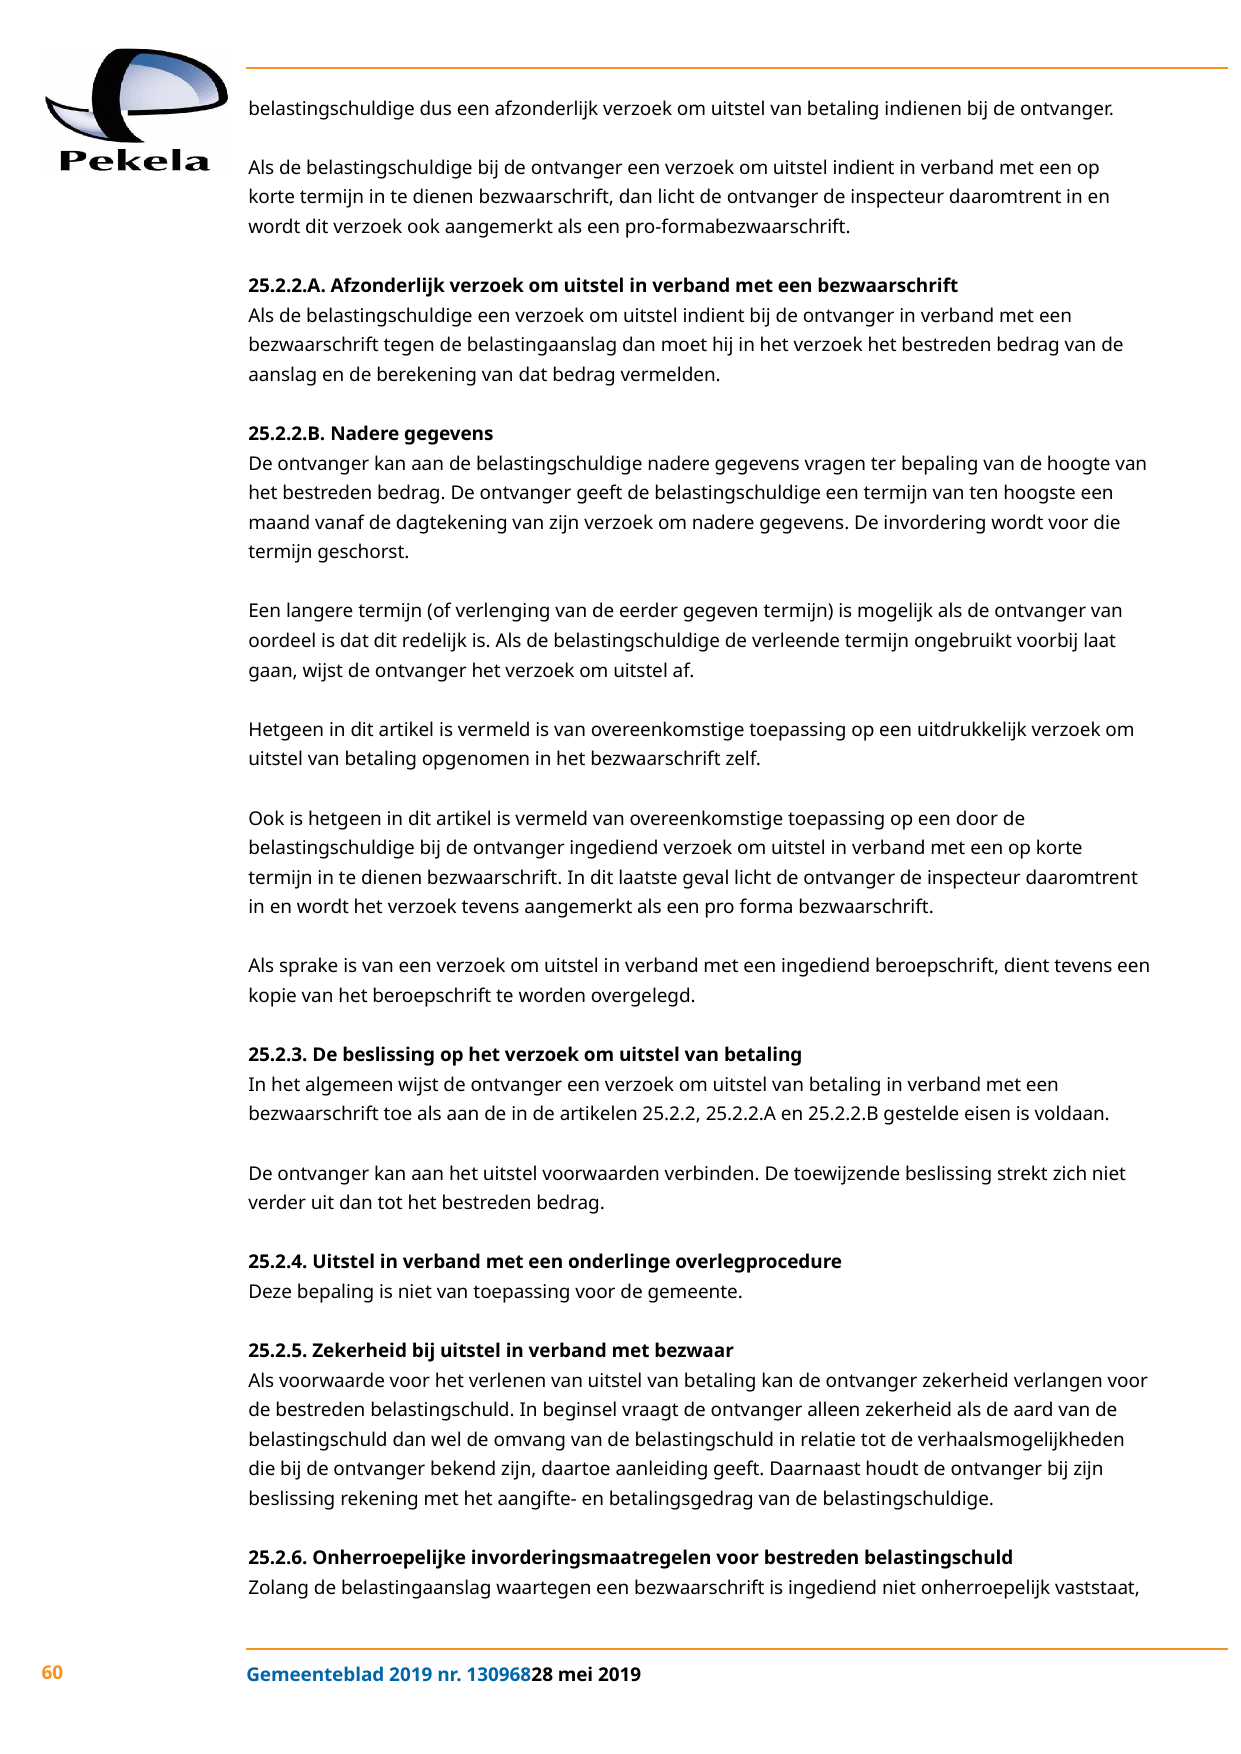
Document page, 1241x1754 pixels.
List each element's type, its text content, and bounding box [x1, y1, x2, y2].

text De ontvanger kan aan de belastingschuldige nadere gegevens vragen ter bepaling van de hoogte van het bestreden bedrag. De ontvanger geeft de belastingschuldige een termijn van ten hoogste een maand vanaf de dagtekening van zijn verzoek om nadere gegevens. De invordering wordt voor die termijn geschorst. [248, 450, 1152, 564]
text De ontvanger kan aan het uitstel voorwaarden verbinden. De toewijzende beslissing strekt zich niet verder uit dan tot het bestreden bedrag. [248, 1160, 1152, 1215]
text Deze bepaling is niet van toepassing voor de gemeente. [248, 1278, 1152, 1304]
text Zolang de belastingaanslag waartegen een bezwaarschrift is ingediend niet onherroepelijk vaststaat, [248, 1574, 1152, 1600]
text Als de belastingschuldige een verzoek om uitstel indient bij de ontvanger in verband met een bezwaarschrift tegen de belastingaanslag dan moet hij in het verzoek het bestreden bedrag van de aanslag en de berekening van dat bedrag vermelden. [248, 302, 1152, 387]
text Een langere termijn (of verlenging van de eerder gegeven termijn) is mogelijk als de ontvanger van oordeel is dat dit redelijk is. Als de belastingschuldige de verleende termijn ongebruikt voorbij laat gaan, wijst de ontvanger het verzoek om uitstel af. [248, 598, 1152, 683]
text 25.2.2.A. Afzonderlijk verzoek om uitstel in verband met een bezwaarschrift [248, 272, 1152, 298]
text Ook is hetgeen in dit artikel is vermeld van overeenkomstige toepassing op een door de belastingschuldige bij de ontvanger ingediend verzoek om uitstel in verband met een op korte termijn in te dienen bezwaarschrift. In dit laatste geval licht de ontvanger de inspecteur daaromtrent in en wordt het verzoek tevens aangemerkt als een pro forma bezwaarschrift. [248, 805, 1152, 919]
text 25.2.6. Onherroepelijke invorderingsmaatregelen voor bestreden belastingschuld [248, 1544, 1152, 1570]
picture [41, 47, 231, 172]
text Als sprake is van een verzoek om uitstel in verband met een ingediend beroepschrift, dient tevens een kopie van het beroepschrift te worden overgelegd. [248, 953, 1152, 1008]
text In het algemeen wijst de ontvanger een verzoek om uitstel van betaling in verband met een bezwaarschrift toe als aan de in de artikelen 25.2.2, 25.2.2.A en 25.2.2.B gestelde eisen is voldaan. [248, 1071, 1152, 1126]
text 25.2.5. Zekerheid bij uitstel in verband met bezwaar [248, 1337, 1152, 1363]
text Als de belastingschuldige bij de ontvanger een verzoek om uitstel indient in verband met een op korte termijn in te dienen bezwaarschrift, dan licht de ontvanger de inspecteur daaromtrent in en wordt dit verzoek ook aangemerkt als een pro-formabezwaarschrift. [248, 154, 1152, 239]
text 25.2.4. Uitstel in verband met een onderlinge overlegprocedure [248, 1248, 1152, 1274]
text Als voorwaarde voor het verlenen van uitstel van betaling kan de ontvanger zekerheid verlangen voor de bestreden belastingschuld. In beginsel vraagt de ontvanger alleen zekerheid als de aard van de belastingschuld dan wel de omvang van de belastingschuld in relatie tot de verhaalsmogelijkheden die bij de ontvanger bekend zijn, daartoe aanleiding geeft. Daarnaast houdt de ontvanger bij zijn beslissing rekening met het aangifte- en betalingsgedrag van de belastingschuldige. [248, 1367, 1152, 1511]
text belastingschuldige dus een afzonderlijk verzoek om uitstel van betaling indienen bij de ontvanger. [248, 95, 1152, 121]
text 25.2.2.B. Nadere gegevens [248, 420, 1152, 446]
text Hetgeen in dit artikel is vermeld is van overeenkomstige toepassing op een uitdrukkelijk verzoek om uitstel van betaling opgenomen in het bezwaarschrift zelf. [248, 716, 1152, 771]
text 25.2.3. De beslissing op het verzoek om uitstel van betaling [248, 1041, 1152, 1067]
